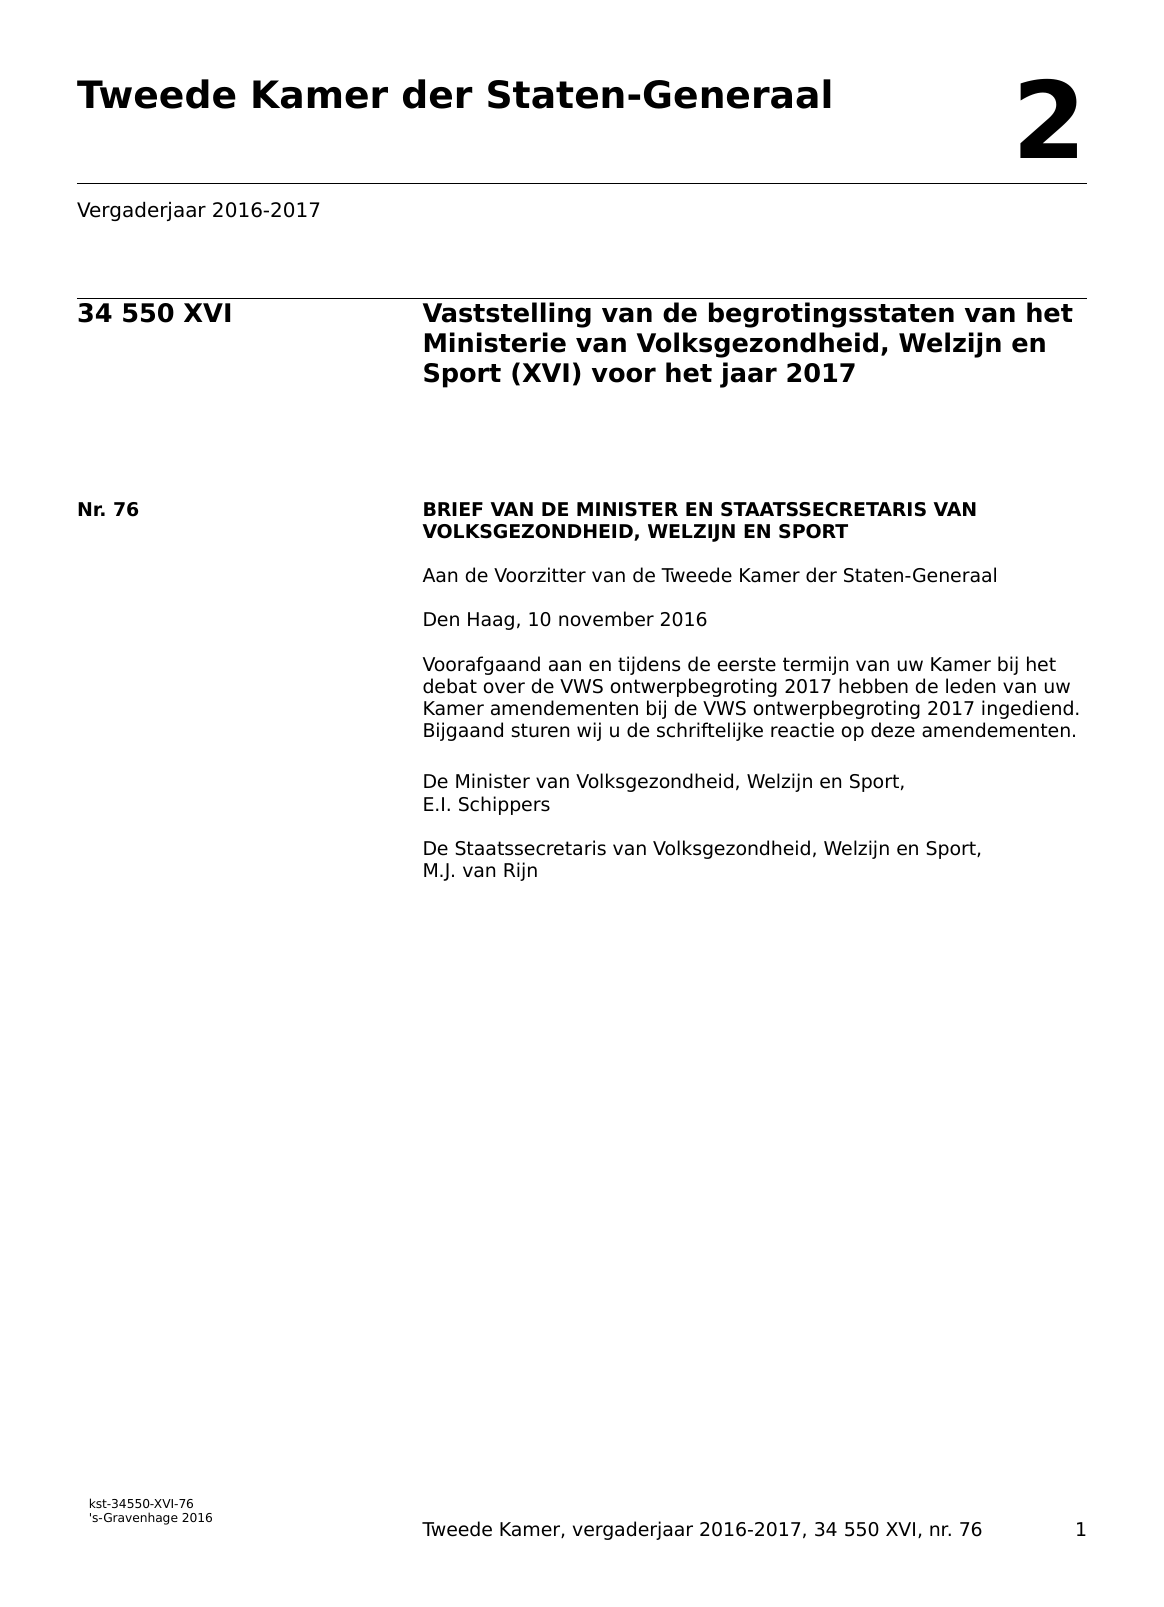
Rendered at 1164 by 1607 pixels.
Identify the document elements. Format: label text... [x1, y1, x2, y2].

text Aan de Voorzitter van de Tweede Kamer der Staten-Generaal [422, 565, 1087, 587]
text De Minister van Volksgezondheid, Welzijn en Sport, E.I. Schippers [422, 771, 1087, 815]
table_header Tweede Kamer der Staten-Generaal [77, 59, 886, 183]
text Den Haag, 10 november 2016 [422, 609, 1087, 631]
text 's-Gravenhage 2016 [88, 1511, 323, 1525]
text kst-34550-XVI-76 [88, 1497, 323, 1511]
subtitle 34 550 XVI Vaststelling van de begrotingsstaten van het Ministerie van Volksgezondheid, Welzijn en Sport (XVI) voor het jaar 2017 [77, 299, 1087, 388]
table_cell Vergaderjaar 2016-2017 [77, 184, 1087, 298]
text De Staatssecretaris van Volksgezondheid, Welzijn en Sport, M.J. van Rijn [422, 838, 1087, 882]
text Voorafgaand aan en tijdens de eerste termijn van uw Kamer bij het debat over de VWS ontwerpbegroting 2017 hebben de leden van uw Kamer amendementen bij de VWS ontwerpbegroting 2017 ingediend. Bijgaand sturen wij u de schriftelijke reactie op deze amendementen. [422, 653, 1087, 741]
subtitle Nr. 76 BRIEF VAN DE MINISTER EN STAATSSECRETARIS VAN VOLKSGEZONDHEID, WELZIJN EN SPORT [77, 499, 1087, 543]
table_header 2 [886, 59, 1087, 183]
